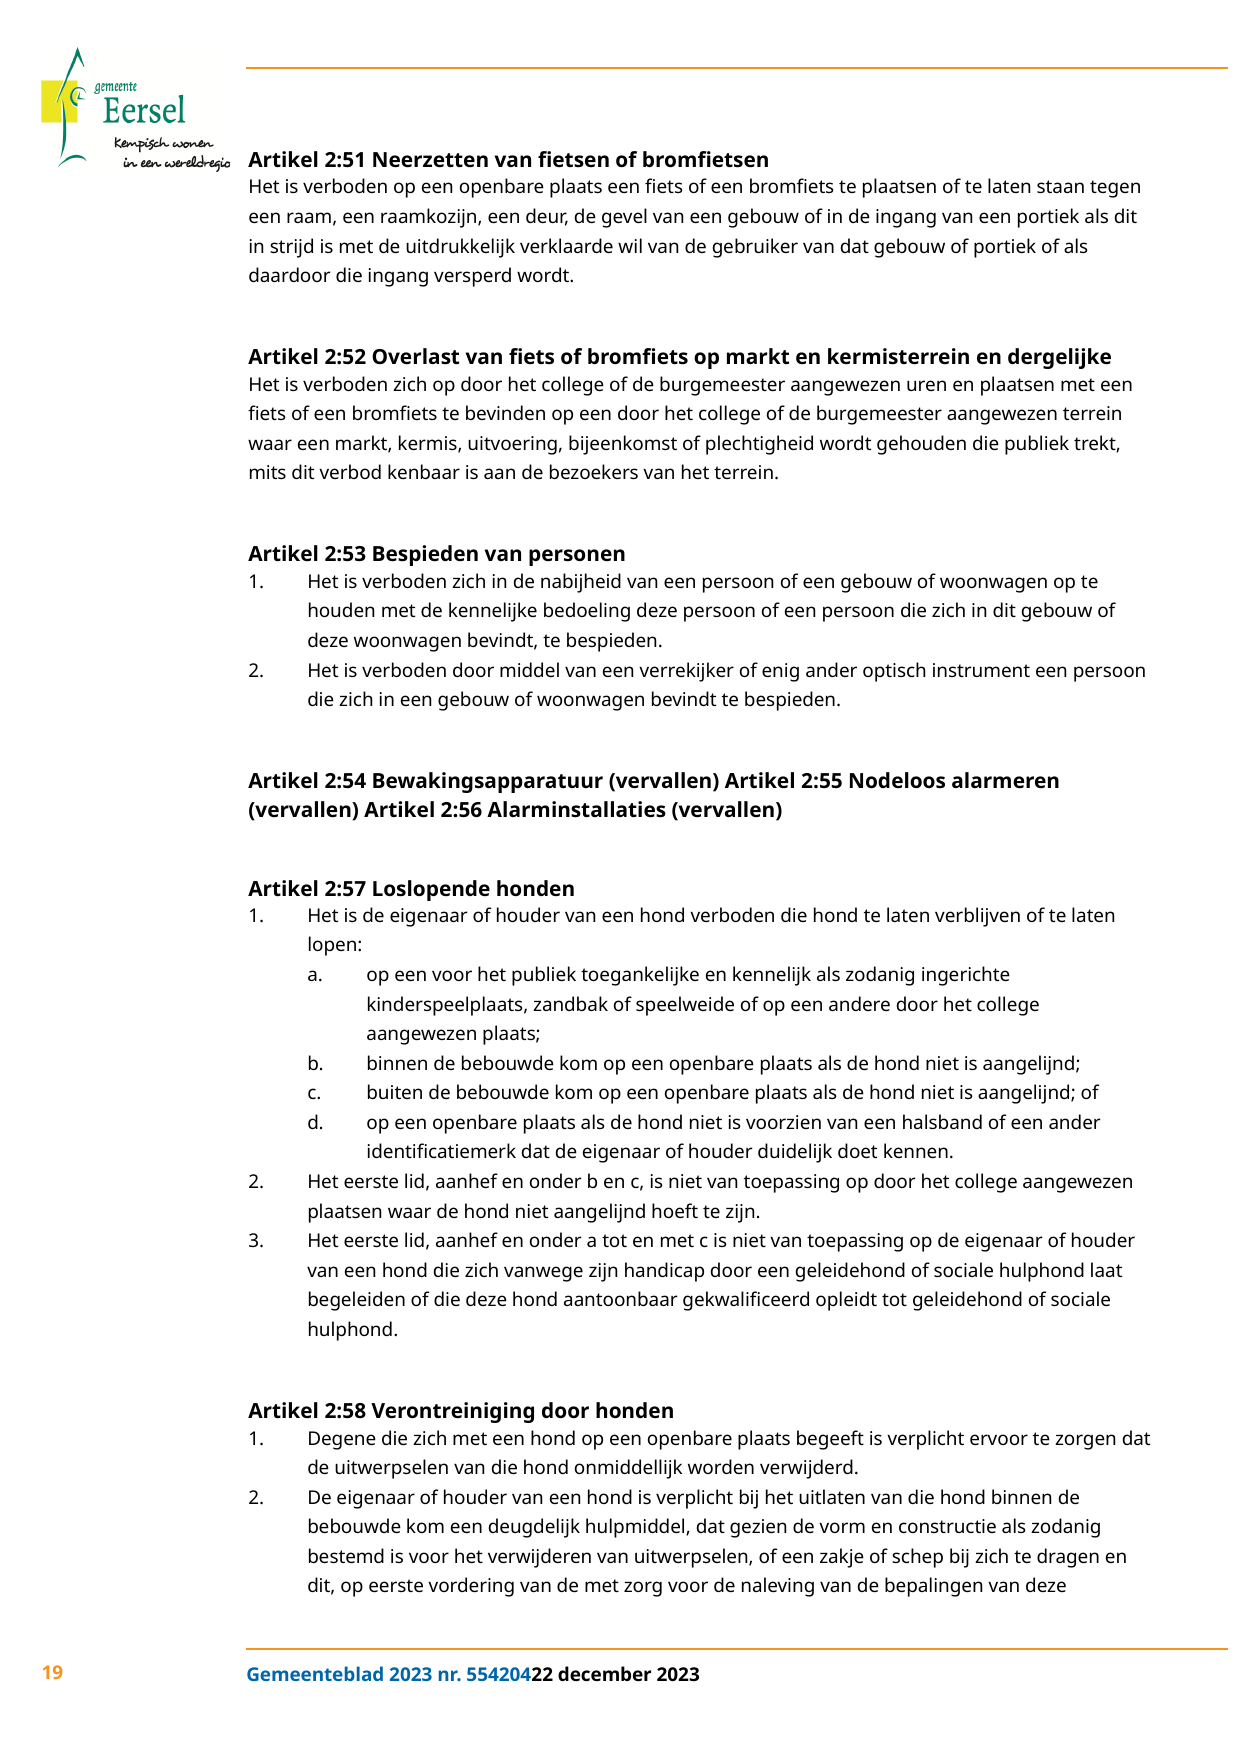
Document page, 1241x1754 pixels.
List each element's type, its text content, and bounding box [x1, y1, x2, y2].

text Artikel 2:51 Neerzetten van fietsen of bromfietsen [248, 145, 1152, 174]
list binnen de bebouwde kom op een openbare plaats als de hond niet is aangelijnd; [307, 1050, 1152, 1076]
picture [41, 47, 231, 172]
list Degene die zich met een hond op een openbare plaats begeeft is verplicht ervoor te zorgen dat de uitwerpselen van die hond onmiddellijk worden verwijderd. [248, 1425, 1152, 1480]
list buiten de bebouwde kom op een openbare plaats als de hond niet is aangelijnd; of [307, 1079, 1152, 1105]
text Artikel 2:58 Verontreiniging door honden [248, 1396, 1152, 1425]
list op een voor het publiek toegankelijke en kennelijk als zodanig ingerichte kinderspeelplaats, zandbak of speelweide of op een andere door het college aangewezen plaats; [307, 961, 1152, 1046]
text Artikel 2:57 Loslopende honden [248, 874, 1152, 902]
list Het eerste lid, aanhef en onder a tot en met c is niet van toepassing op de eigenaar of houder van een hond die zich vanwege zijn handicap door een geleidehond of sociale hulphond laat begeleiden of die deze hond aantoonbaar gekwalificeerd opleidt tot geleidehond of sociale hulphond. [248, 1227, 1152, 1342]
text Het is verboden zich op door het college of de burgemeester aangewezen uren en plaatsen met een fiets of een bromfiets te bevinden op een door het college of de burgemeester aangewezen terrein waar een markt, kermis, uitvoering, bijeenkomst of plechtigheid wordt gehouden die publiek trekt, mits dit verbod kenbaar is aan de bezoekers van het terrein. [248, 371, 1152, 485]
list Het is verboden zich in de nabijheid van een persoon of een gebouw of woonwagen op te houden met de kennelijke bedoeling deze persoon of een persoon die zich in dit gebouw of deze woonwagen bevindt, te bespieden. [248, 568, 1152, 653]
text Artikel 2:54 Bewakingsapparatuur (vervallen) Artikel 2:55 Nodeloos alarmeren (vervallen) Artikel 2:56 Alarminstallaties (vervallen) [248, 766, 1152, 823]
list De eigenaar of houder van een hond is verplicht bij het uitlaten van die hond binnen de bebouwde kom een deugdelijk hulpmiddel, dat gezien de vorm en constructie als zodanig bestemd is voor het verwijderen van uitwerpselen, of een zakje of schep bij zich te dragen en dit, op eerste vordering van de met zorg voor de naleving van de bepalingen van deze [248, 1484, 1152, 1598]
list Het is de eigenaar of houder van een hond verboden die hond te laten verblijven of te laten lopen: [248, 902, 1152, 957]
list Het is verboden door middel van een verrekijker of enig ander optisch instrument een persoon die zich in een gebouw of woonwagen bevindt te bespieden. [248, 657, 1152, 712]
text Het is verboden op een openbare plaats een fiets of een bromfiets te plaatsen of te laten staan tegen een raam, een raamkozijn, een deur, de gevel van een gebouw of in de ingang van een portiek als dit in strijd is met de uitdrukkelijk verklaarde wil van de gebruiker van dat gebouw of portiek of als daardoor die ingang versperd wordt. [248, 174, 1152, 288]
list Het eerste lid, aanhef en onder b en c, is niet van toepassing op door het college aangewezen plaatsen waar de hond niet aangelijnd hoeft te zijn. [248, 1168, 1152, 1224]
list op een openbare plaats als de hond niet is voorzien van een halsband of een ander identificatiemerk dat de eigenaar of houder duidelijk doet kennen. [307, 1109, 1152, 1164]
text Artikel 2:52 Overlast van fiets of bromfiets op markt en kermisterrein en dergelijke [248, 342, 1152, 371]
text Artikel 2:53 Bespieden van personen [248, 539, 1152, 568]
